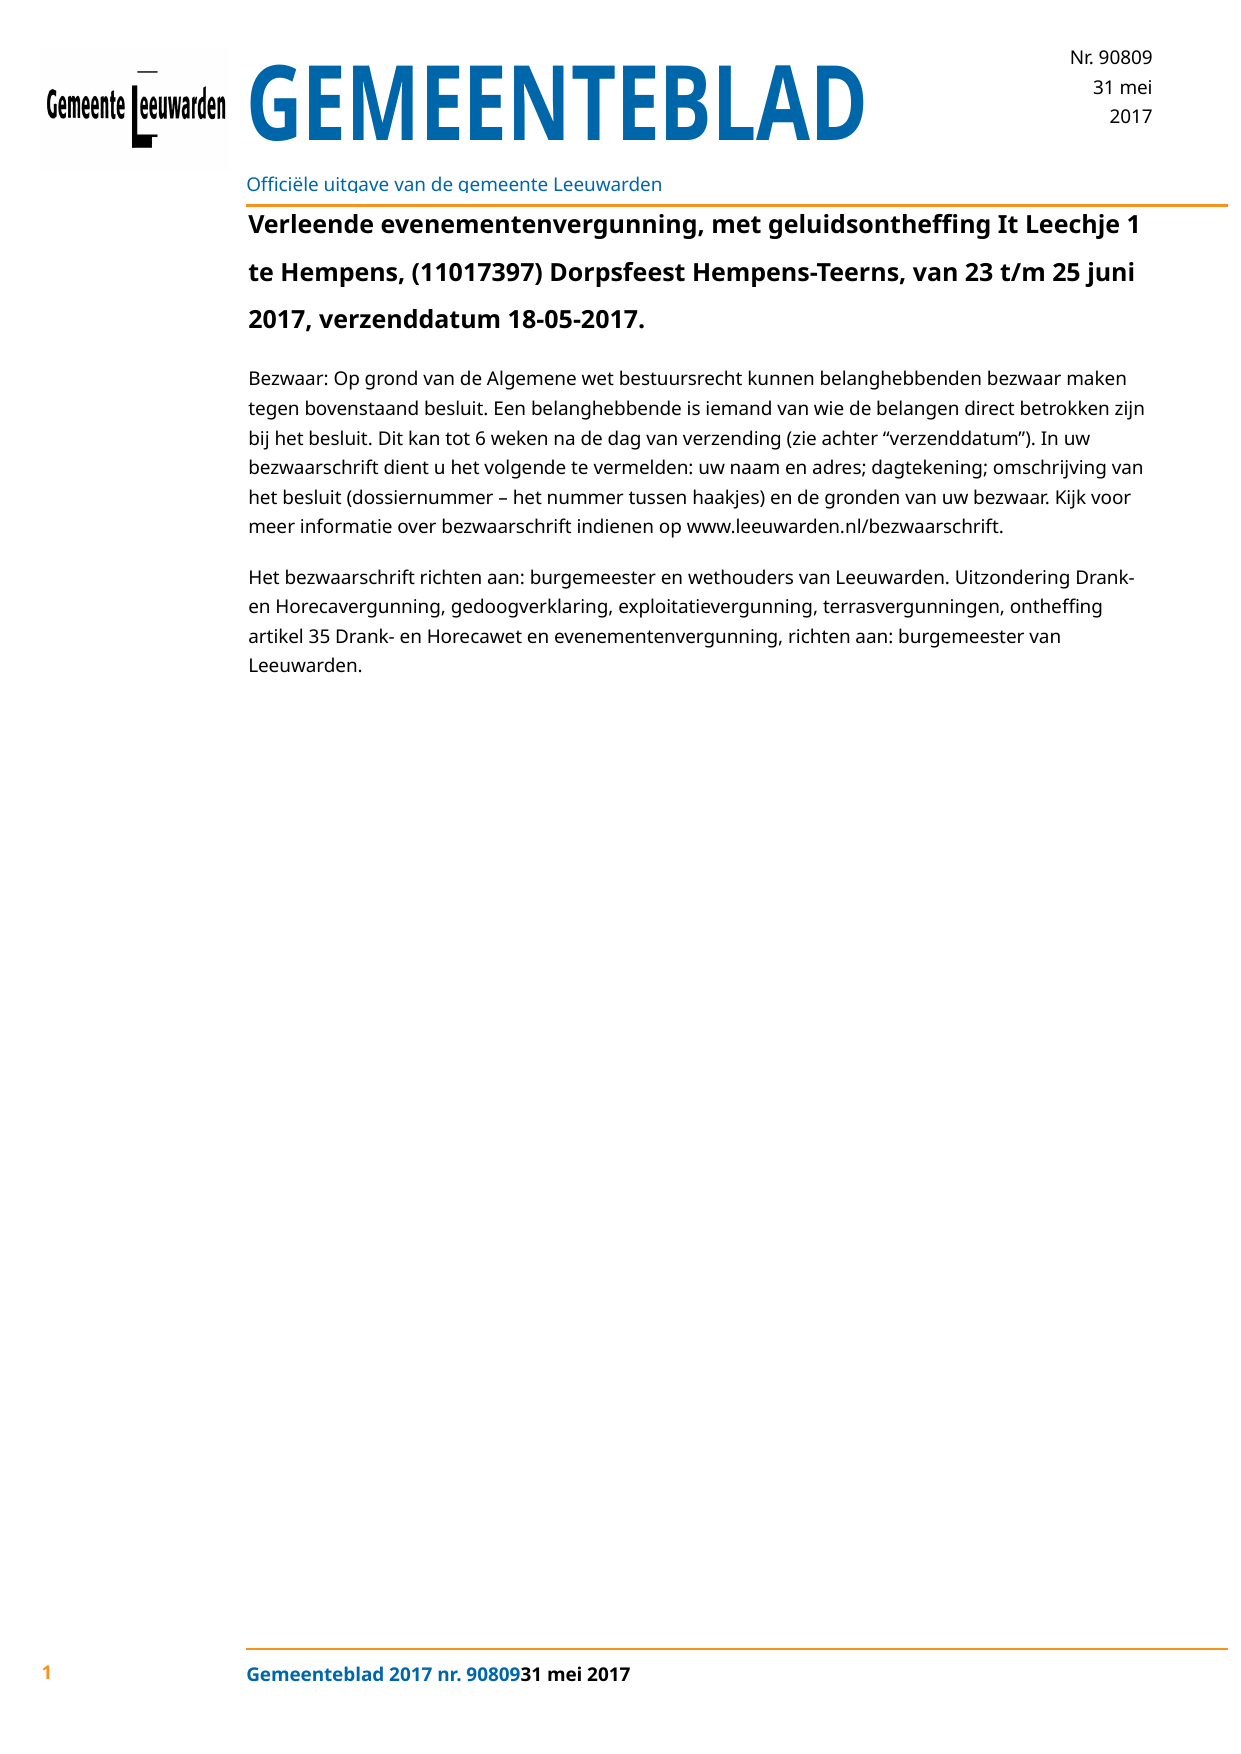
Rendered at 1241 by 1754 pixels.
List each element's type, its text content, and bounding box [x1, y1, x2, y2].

text Bezwaar: Op grond van de Algemene wet bestuursrecht kunnen belanghebbenden bezwaar maken tegen bovenstaand besluit. Een belanghebbende is iemand van wie de belangen direct betrokken zijn bij het besluit. Dit kan tot 6 weken na de dag van verzending (zie achter “verzenddatum”). In uw bezwaarschrift dient u het volgende te vermelden: uw naam en adres; dagtekening; omschrijving van het besluit (dossiernummer – het nummer tussen haakjes) en de gronden van uw bezwaar. Kijk voor meer informatie over bezwaarschrift indienen op www.leeuwarden.nl/bezwaarschrift. [248, 366, 1152, 539]
text Verleende evenementenvergunning, met geluidsontheffing It Leechje 1 te Hempens, (11017397) Dorpsfeest Hempens-Teerns, van 23 t/m 25 juni 2017, verzenddatum 18-05-2017. [248, 207, 1152, 336]
text Het bezwaarschrift richten aan: burgemeester en wethouders van Leeuwarden. Uitzondering Drank- en Horecavergunning, gedoogverklaring, exploitatievergunning, terrasvergunningen, ontheffing artikel 35 Drank- en Horecawet en evenementenvergunning, richten aan: burgemeester van Leeuwarden. [248, 564, 1152, 678]
picture [41, 47, 231, 172]
